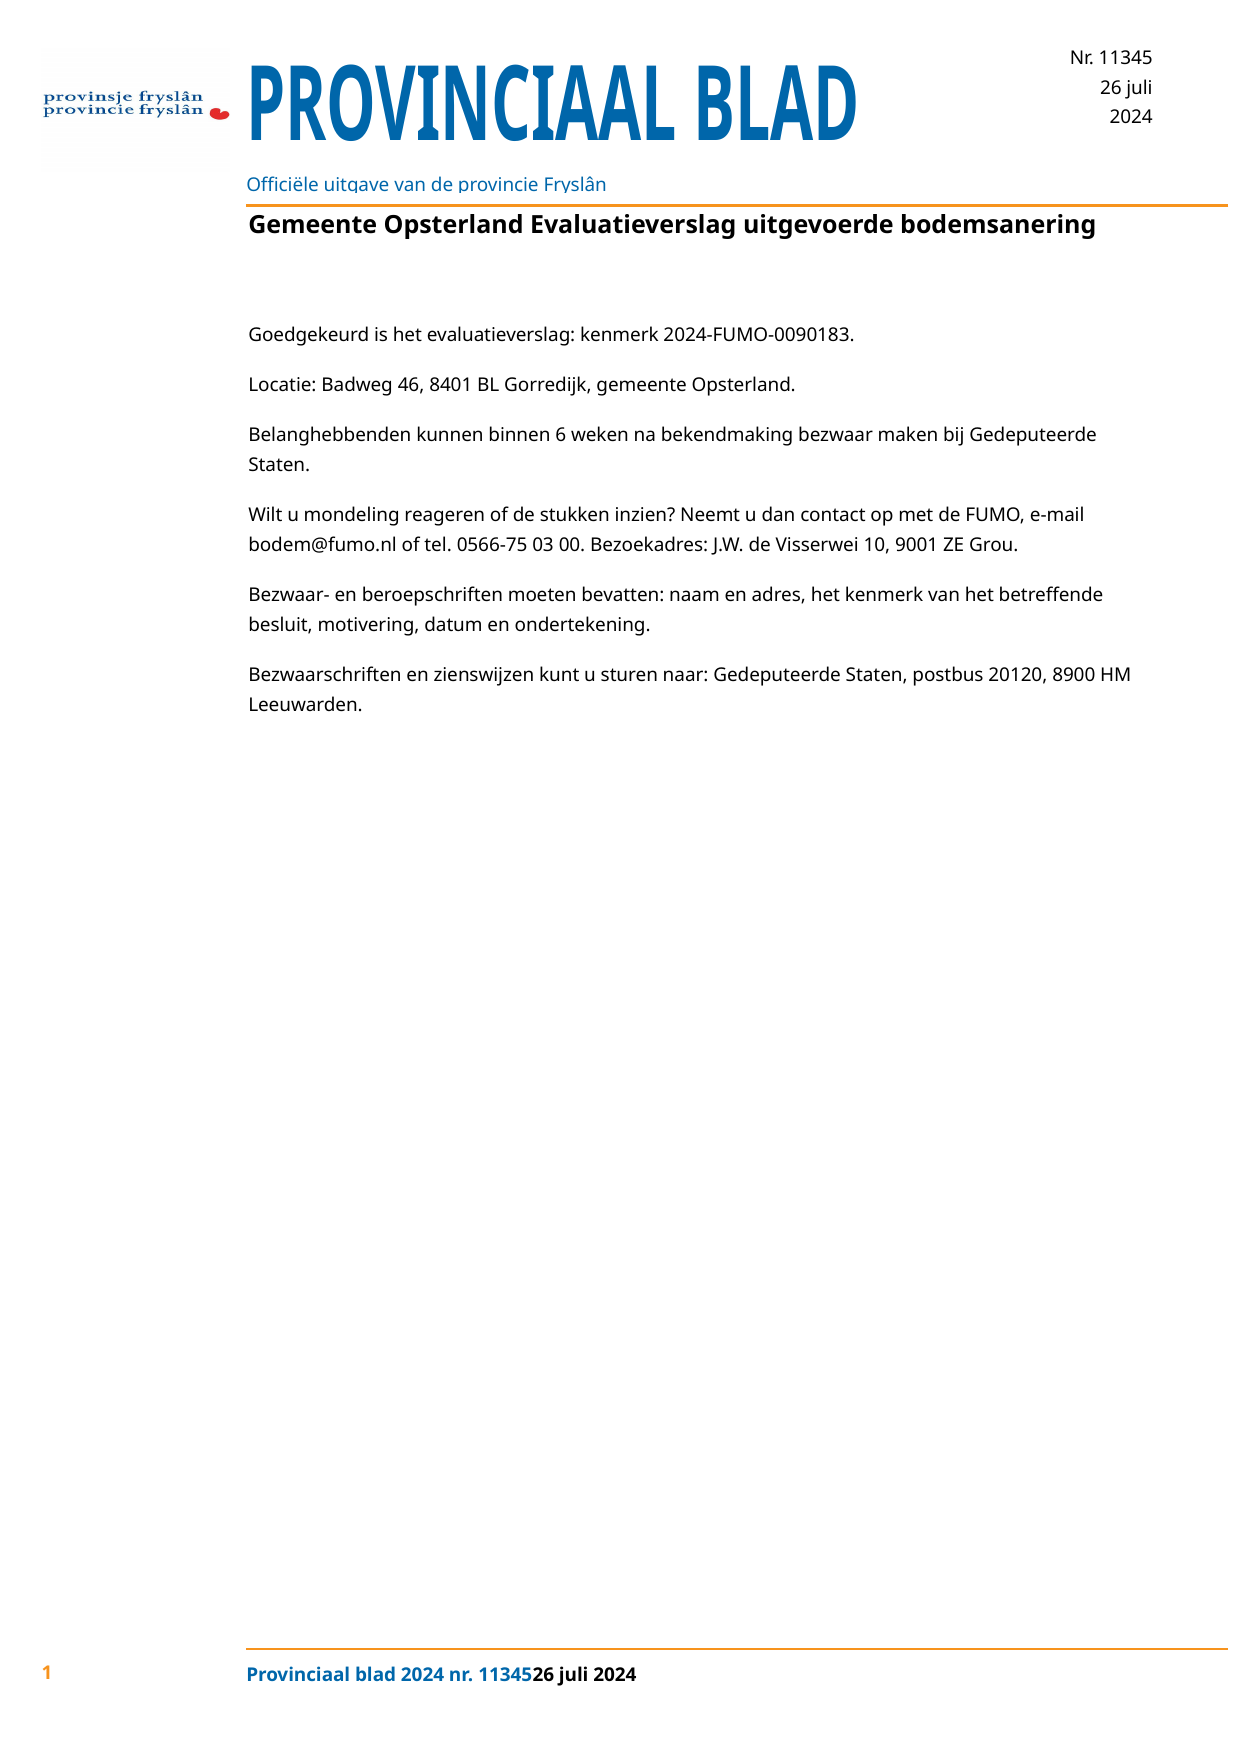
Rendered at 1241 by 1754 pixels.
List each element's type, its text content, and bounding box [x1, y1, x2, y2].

text Wilt u mondeling reageren of de stukken inzien? Neemt u dan contact op met de FUMO, e-mail bodem@fumo.nl of tel. 0566-75 03 00. Bezoekadres: J.W. de Visserwei 10, 9001 ZE Grou. [248, 502, 1152, 557]
text Bezwaar- en beroepschriften moeten bevatten: naam en adres, het kenmerk van het betreffende besluit, motivering, datum en ondertekening. [248, 582, 1152, 637]
text Goedgekeurd is het evaluatieverslag: kenmerk 2024-FUMO-0090183. [248, 321, 1152, 346]
text Locatie: Badweg 46, 8401 BL Gorredijk, gemeente Opsterland. [248, 371, 1152, 397]
picture [41, 47, 231, 172]
text Gemeente Opsterland Evaluatieverslag uitgevoerde bodemsanering [248, 207, 1152, 241]
text Bezwaarschriften en zienswijzen kunt u sturen naar: Gedeputeerde Staten, postbus 20120, 8900 HM Leeuwarden. [248, 662, 1152, 717]
text Belanghebbenden kunnen binnen 6 weken na bekendmaking bezwaar maken bij Gedeputeerde Staten. [248, 422, 1152, 477]
